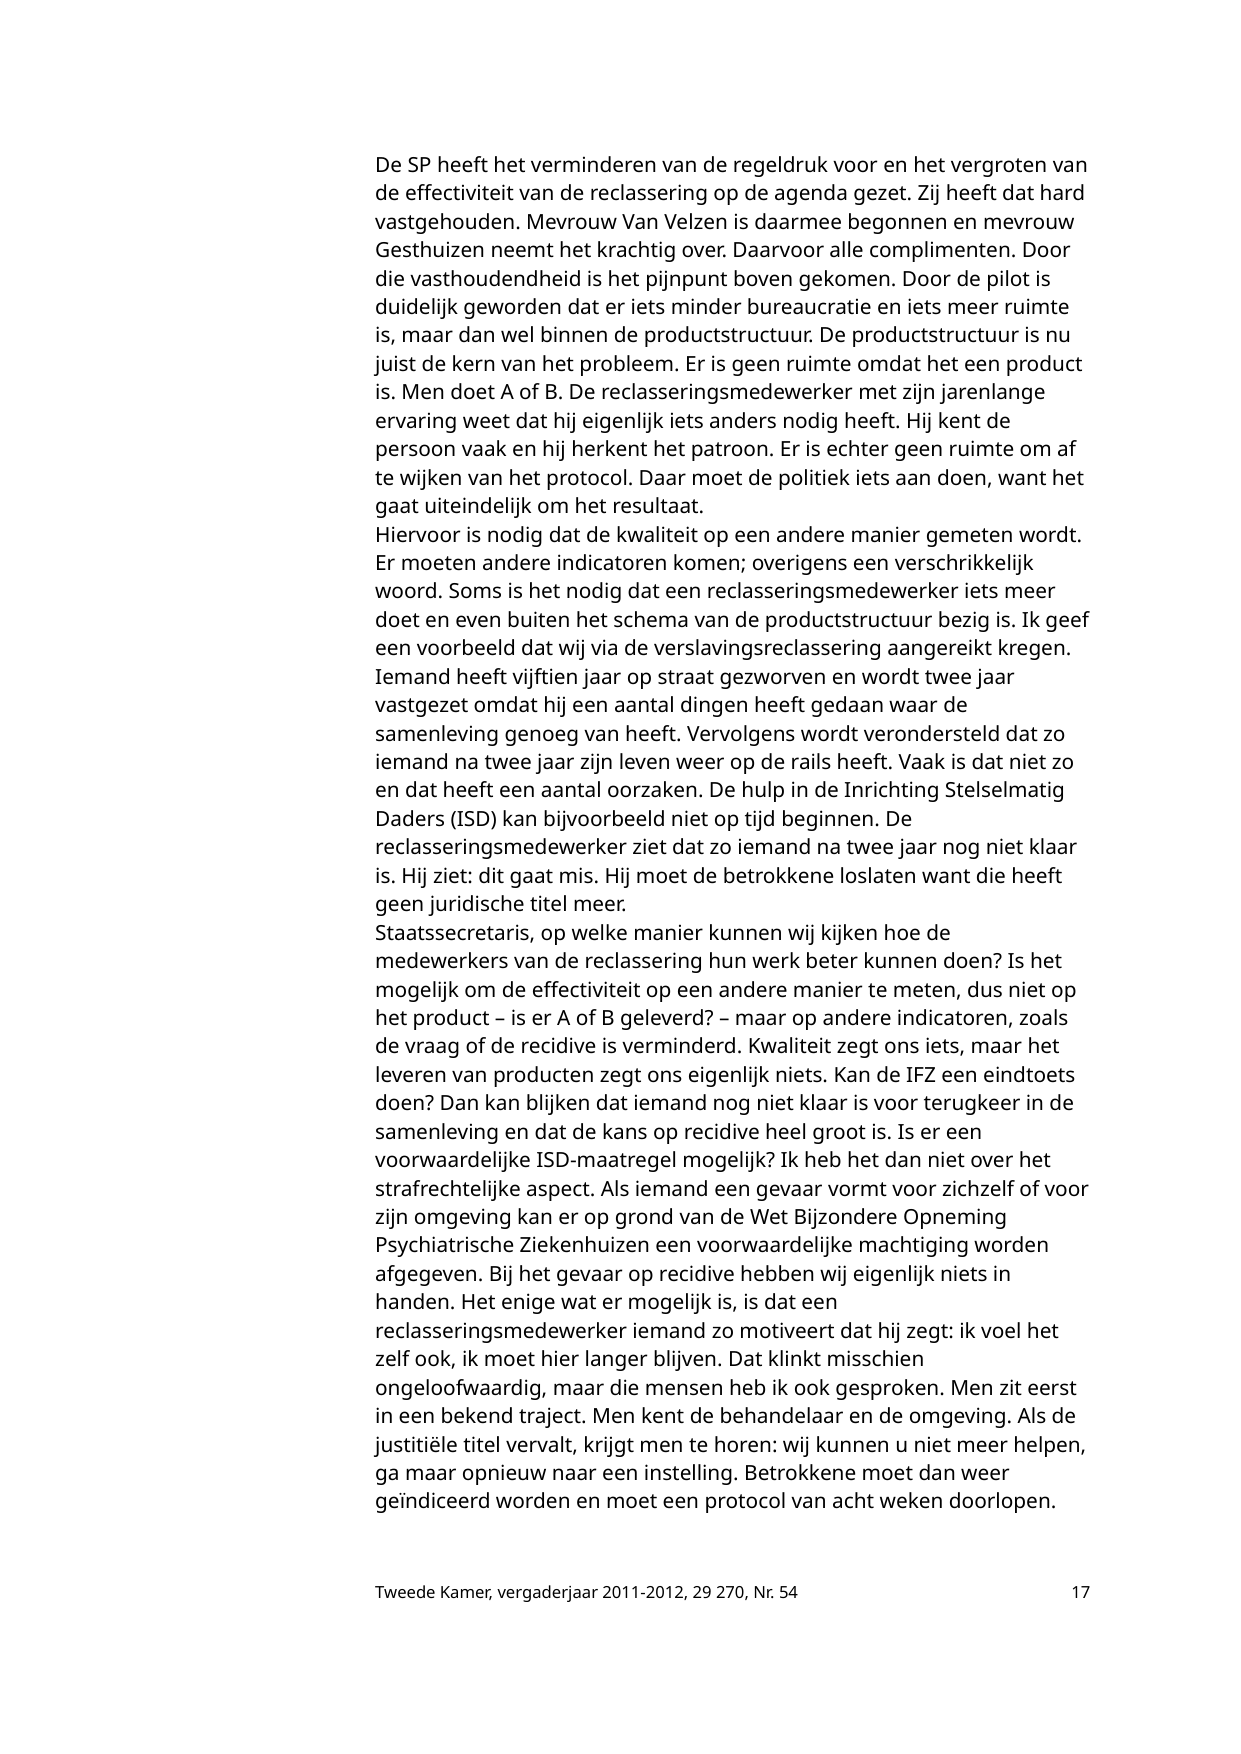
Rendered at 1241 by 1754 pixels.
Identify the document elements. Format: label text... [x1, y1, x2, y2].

text Hiervoor is nodig dat de kwaliteit op een andere manier gemeten wordt. Er moeten andere indicatoren komen; overigens een verschrikkelijk woord. Soms is het nodig dat een reclasseringsmedewerker iets meer doet en even buiten het schema van de productstructuur bezig is. Ik geef een voorbeeld dat wij via de verslavingsreclassering aangereikt kregen. Iemand heeft vijftien jaar op straat gezworven en wordt twee jaar vastgezet omdat hij een aantal dingen heeft gedaan waar de samenleving genoeg van heeft. Vervolgens wordt verondersteld dat zo iemand na twee jaar zijn leven weer op de rails heeft. Vaak is dat niet zo en dat heeft een aantal oorzaken. De hulp in de Inrichting Stelselmatig Daders (ISD) kan bijvoorbeeld niet op tijd beginnen. De reclasseringsmedewerker ziet dat zo iemand na twee jaar nog niet klaar is. Hij ziet: dit gaat mis. Hij moet de betrokkene loslaten want die heeft geen juridische titel meer. [375, 520, 1090, 918]
text Staatssecretaris, op welke manier kunnen wij kijken hoe de medewerkers van de reclassering hun werk beter kunnen doen? Is het mogelijk om de effectiviteit op een andere manier te meten, dus niet op het product – is er A of B geleverd? – maar op andere indicatoren, zoals de vraag of de recidive is verminderd. Kwaliteit zegt ons iets, maar het leveren van producten zegt ons eigenlijk niets. Kan de IFZ een eindtoets doen? Dan kan blijken dat iemand nog niet klaar is voor terugkeer in de samenleving en dat de kans op recidive heel groot is. Is er een voorwaardelijke ISD-maatregel mogelijk? Ik heb het dan niet over het strafrechtelijke aspect. Als iemand een gevaar vormt voor zichzelf of voor zijn omgeving kan er op grond van de Wet Bijzondere Opneming Psychiatrische Ziekenhuizen een voorwaardelijke machtiging worden afgegeven. Bij het gevaar op recidive hebben wij eigenlijk niets in handen. Het enige wat er mogelijk is, is dat een reclasseringsmedewerker iemand zo motiveert dat hij zegt: ik voel het zelf ook, ik moet hier langer blijven. Dat klinkt misschien ongeloofwaardig, maar die mensen heb ik ook gesproken. Men zit eerst in een bekend traject. Men kent de behandelaar en de omgeving. Als de justitiële titel vervalt, krijgt men te horen: wij kunnen u niet meer helpen, ga maar opnieuw naar een instelling. Betrokkene moet dan weer geïndiceerd worden en moet een protocol van acht weken doorlopen. [375, 918, 1090, 1515]
text De SP heeft het verminderen van de regeldruk voor en het vergroten van de effectiviteit van de reclassering op de agenda gezet. Zij heeft dat hard vastgehouden. Mevrouw Van Velzen is daarmee begonnen en mevrouw Gesthuizen neemt het krachtig over. Daarvoor alle complimenten. Door die vasthoudendheid is het pijnpunt boven gekomen. Door de pilot is duidelijk geworden dat er iets minder bureaucratie en iets meer ruimte is, maar dan wel binnen de productstructuur. De productstructuur is nu juist de kern van het probleem. Er is geen ruimte omdat het een product is. Men doet A of B. De reclasseringsmedewerker met zijn jarenlange ervaring weet dat hij eigenlijk iets anders nodig heeft. Hij kent de persoon vaak en hij herkent het patroon. Er is echter geen ruimte om af te wijken van het protocol. Daar moet de politiek iets aan doen, want het gaat uiteindelijk om het resultaat. [375, 150, 1090, 520]
